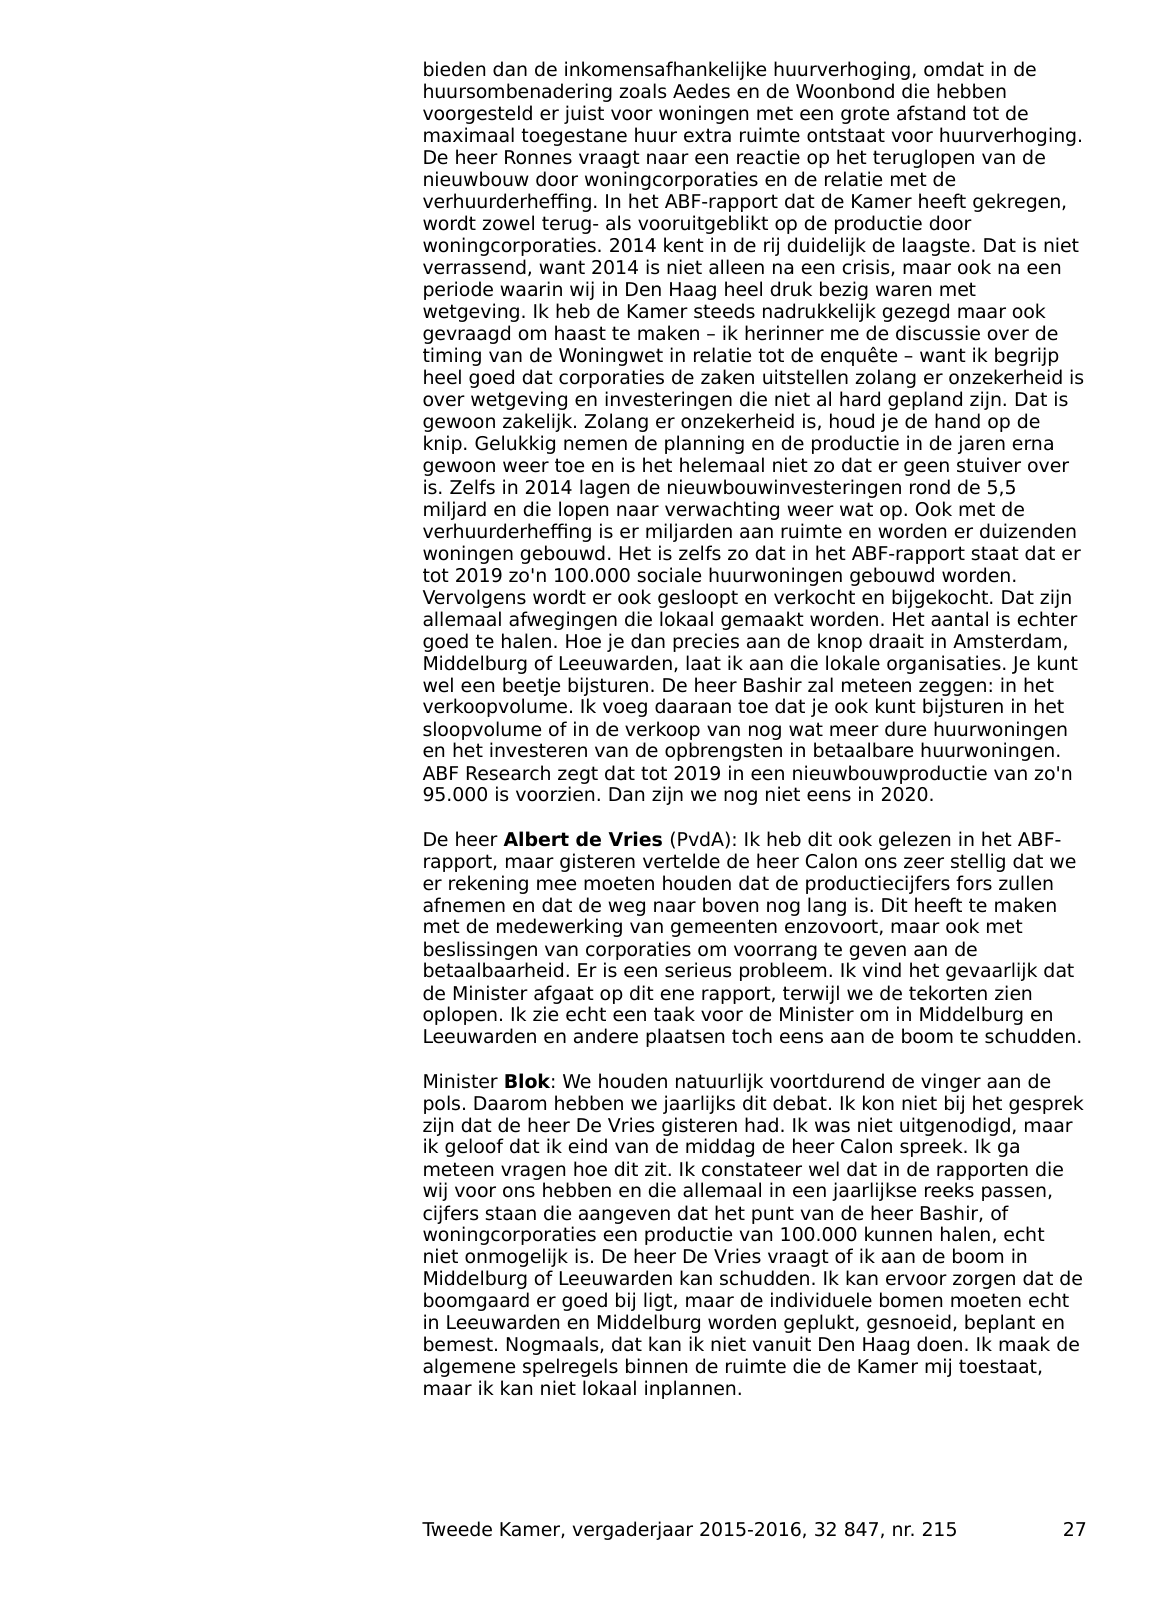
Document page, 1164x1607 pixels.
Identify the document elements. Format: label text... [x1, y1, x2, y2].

text bieden dan de inkomensafhankelijke huurverhoging, omdat in de huursombenadering zoals Aedes en de Woonbond die hebben voorgesteld er juist voor woningen met een grote afstand tot de maximaal toegestane huur extra ruimte ontstaat voor huurverhoging. [422, 59, 1087, 147]
text De heer Albert de Vries (PvdA): Ik heb dit ook gelezen in het ABF-rapport, maar gisteren vertelde de heer Calon ons zeer stellig dat we er rekening mee moeten houden dat de productiecijfers fors zullen afnemen en dat de weg naar boven nog lang is. Dit heeft te maken met de medewerking van gemeenten enzovoort, maar ook met beslissingen van corporaties om voorrang te geven aan de betaalbaarheid. Er is een serieus probleem. Ik vind het gevaarlijk dat de Minister afgaat op dit ene rapport, terwijl we de tekorten zien oplopen. Ik zie echt een taak voor de Minister om in Middelburg en Leeuwarden en andere plaatsen toch eens aan de boom te schudden. [422, 828, 1087, 1048]
text De heer Ronnes vraagt naar een reactie op het teruglopen van de nieuwbouw door woningcorporaties en de relatie met de verhuurderheffing. In het ABF-rapport dat de Kamer heeft gekregen, wordt zowel terug- als vooruitgeblikt op de productie door woningcorporaties. 2014 kent in de rij duidelijk de laagste. Dat is niet verrassend, want 2014 is niet alleen na een crisis, maar ook na een periode waarin wij in Den Haag heel druk bezig waren met wetgeving. Ik heb de Kamer steeds nadrukkelijk gezegd maar ook gevraagd om haast te maken – ik herinner me de discussie over de timing van de Woningwet in relatie tot de enquête – want ik begrijp heel goed dat corporaties de zaken uitstellen zolang er onzekerheid is over wetgeving en investeringen die niet al hard gepland zijn. Dat is gewoon zakelijk. Zolang er onzekerheid is, houd je de hand op de knip. Gelukkig nemen de planning en de productie in de jaren erna gewoon weer toe en is het helemaal niet zo dat er geen stuiver over is. Zelfs in 2014 lagen de nieuwbouwinvesteringen rond de 5,5 miljard en die lopen naar verwachting weer wat op. Ook met de verhuurderheffing is er miljarden aan ruimte en worden er duizenden woningen gebouwd. Het is zelfs zo dat in het ABF-rapport staat dat er tot 2019 zo'n 100.000 sociale huurwoningen gebouwd worden. Vervolgens wordt er ook gesloopt en verkocht en bijgekocht. Dat zijn allemaal afwegingen die lokaal gemaakt worden. Het aantal is echter goed te halen. Hoe je dan precies aan de knop draait in Amsterdam, Middelburg of Leeuwarden, laat ik aan die lokale organisaties. Je kunt wel een beetje bijsturen. De heer Bashir zal meteen zeggen: in het verkoopvolume. Ik voeg daaraan toe dat je ook kunt bijsturen in het sloopvolume of in de verkoop van nog wat meer dure huurwoningen en het investeren van de opbrengsten in betaalbare huurwoningen. ABF Research zegt dat tot 2019 in een nieuwbouwproductie van zo'n 95.000 is voorzien. Dan zijn we nog niet eens in 2020. [422, 147, 1087, 806]
text Minister Blok: We houden natuurlijk voortdurend de vinger aan de pols. Daarom hebben we jaarlijks dit debat. Ik kon niet bij het gesprek zijn dat de heer De Vries gisteren had. Ik was niet uitgenodigd, maar ik geloof dat ik eind van de middag de heer Calon spreek. Ik ga meteen vragen hoe dit zit. Ik constateer wel dat in de rapporten die wij voor ons hebben en die allemaal in een jaarlijkse reeks passen, cijfers staan die aangeven dat het punt van de heer Bashir, of woningcorporaties een productie van 100.000 kunnen halen, echt niet onmogelijk is. De heer De Vries vraagt of ik aan de boom in Middelburg of Leeuwarden kan schudden. Ik kan ervoor zorgen dat de boomgaard er goed bij ligt, maar de individuele bomen moeten echt in Leeuwarden en Middelburg worden geplukt, gesnoeid, beplant en bemest. Nogmaals, dat kan ik niet vanuit Den Haag doen. Ik maak de algemene spelregels binnen de ruimte die de Kamer mij toestaat, maar ik kan niet lokaal inplannen. [422, 1071, 1087, 1400]
